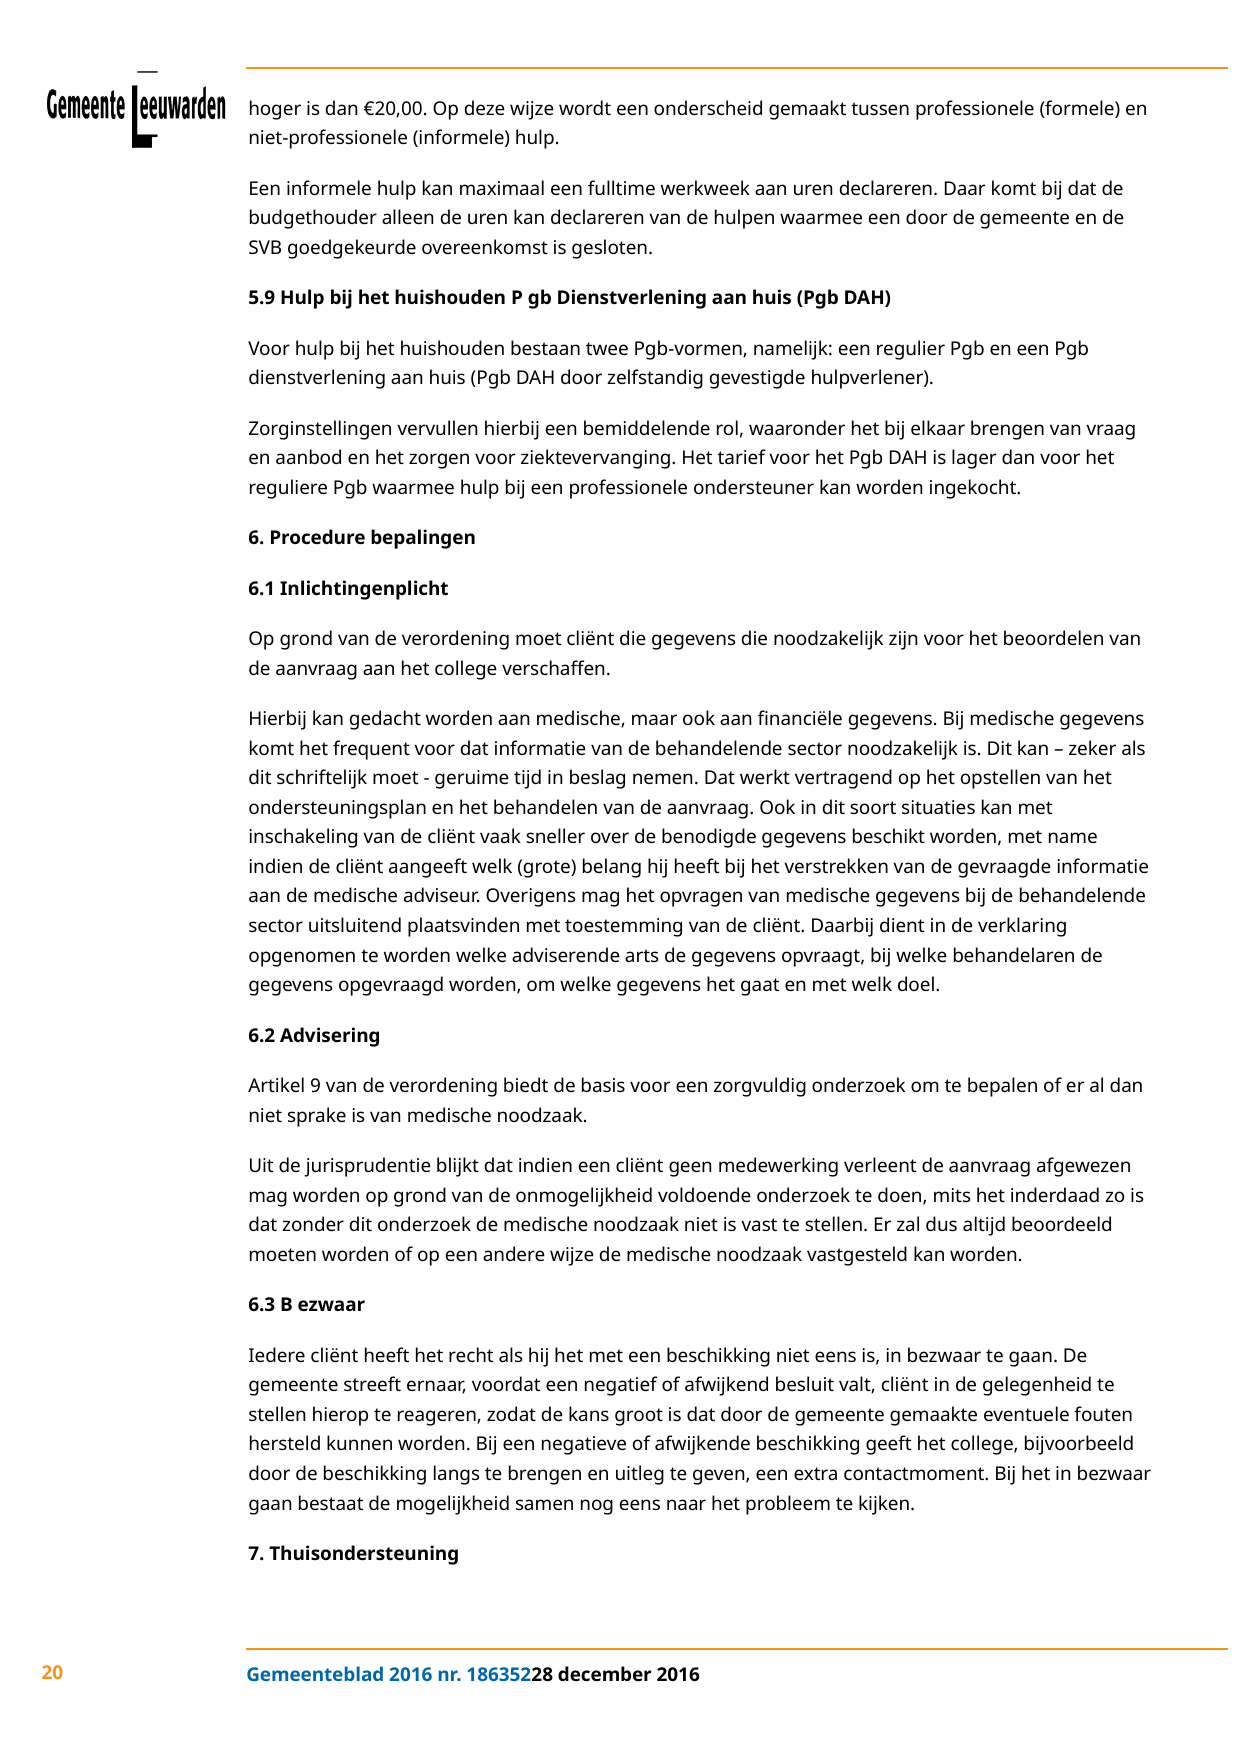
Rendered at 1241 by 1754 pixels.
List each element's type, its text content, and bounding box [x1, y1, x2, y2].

text 5.9 Hulp bij het huishouden P gb Dienstverlening aan huis (Pgb DAH) [248, 284, 1152, 310]
text Iedere cliënt heeft het recht als hij het met een beschikking niet eens is, in bezwaar te gaan. De gemeente streeft ernaar, voordat een negatief of afwijkend besluit valt, cliënt in de gelegenheid te stellen hierop te reageren, zodat de kans groot is dat door de gemeente gemaakte eventuele fouten hersteld kunnen worden. Bij een negatieve of afwijkende beschikking geeft het college, bijvoorbeeld door de beschikking langs te brengen en uitleg te geven, een extra contactmoment. Bij het in bezwaar gaan bestaat de mogelijkheid samen nog eens naar het probleem te kijken. [248, 1342, 1152, 1516]
text 6. Procedure bepalingen [248, 524, 1152, 550]
text Artikel 9 van de verordening biedt de basis voor een zorgvuldig onderzoek om te bepalen of er al dan niet sprake is van medische noodzaak. [248, 1072, 1152, 1128]
text 6.3 B ezwaar [248, 1291, 1152, 1317]
text Hierbij kan gedacht worden aan medische, maar ook aan financiële gegevens. Bij medische gegevens komt het frequent voor dat informatie van de behandelende sector noodzakelijk is. Dit kan – zeker als dit schriftelijk moet - geruime tijd in beslag nemen. Dat werkt vertragend op het opstellen van het ondersteuningsplan en het behandelen van de aanvraag. Ook in dit soort situaties kan met inschakeling van de cliënt vaak sneller over de benodigde gegevens beschikt worden, met name indien de cliënt aangeeft welk (grote) belang hij heeft bij het verstrekken van de gevraagde informatie aan de medische adviseur. Overigens mag het opvragen van medische gegevens bij de behandelende sector uitsluitend plaatsvinden met toestemming van de cliënt. Daarbij dient in de verklaring opgenomen te worden welke adviserende arts de gegevens opvraagt, bij welke behandelaren de gegevens opgevraagd worden, om welke gegevens het gaat en met welk doel. [248, 705, 1152, 997]
text Op grond van de verordening moet cliënt die gegevens die noodzakelijk zijn voor het beoordelen van de aanvraag aan het college verschaffen. [248, 625, 1152, 681]
text Voor hulp bij het huishouden bestaan twee Pgb-vormen, namelijk: een regulier Pgb en een Pgb dienstverlening aan huis (Pgb DAH door zelfstandig gevestigde hulpverlener). [248, 335, 1152, 390]
text Uit de jurisprudentie blijkt dat indien een cliënt geen medewerking verleent de aanvraag afgewezen mag worden op grond van de onmogelijkheid voldoende onderzoek te doen, mits het inderdaad zo is dat zonder dit onderzoek de medische noodzaak niet is vast te stellen. Er zal dus altijd beoordeeld moeten worden of op een andere wijze de medische noodzaak vastgesteld kan worden. [248, 1152, 1152, 1267]
picture [41, 47, 231, 172]
text 7. Thuisondersteuning [248, 1540, 1152, 1566]
text hoger is dan €20,00. Op deze wijze wordt een onderscheid gemaakt tussen professionele (formele) en niet-professionele (informele) hulp. [248, 95, 1152, 150]
text 6.2 Advisering [248, 1022, 1152, 1048]
text Een informele hulp kan maximaal een fulltime werkweek aan uren declareren. Daar komt bij dat de budgethouder alleen de uren kan declareren van de hulpen waarmee een door de gemeente en de SVB goedgekeurde overeenkomst is gesloten. [248, 175, 1152, 260]
text Zorginstellingen vervullen hierbij een bemiddelende rol, waaronder het bij elkaar brengen van vraag en aanbod en het zorgen voor ziektevervanging. Het tarief voor het Pgb DAH is lager dan voor het reguliere Pgb waarmee hulp bij een professionele ondersteuner kan worden ingekocht. [248, 415, 1152, 500]
text 6.1 Inlichtingenplicht [248, 575, 1152, 601]
